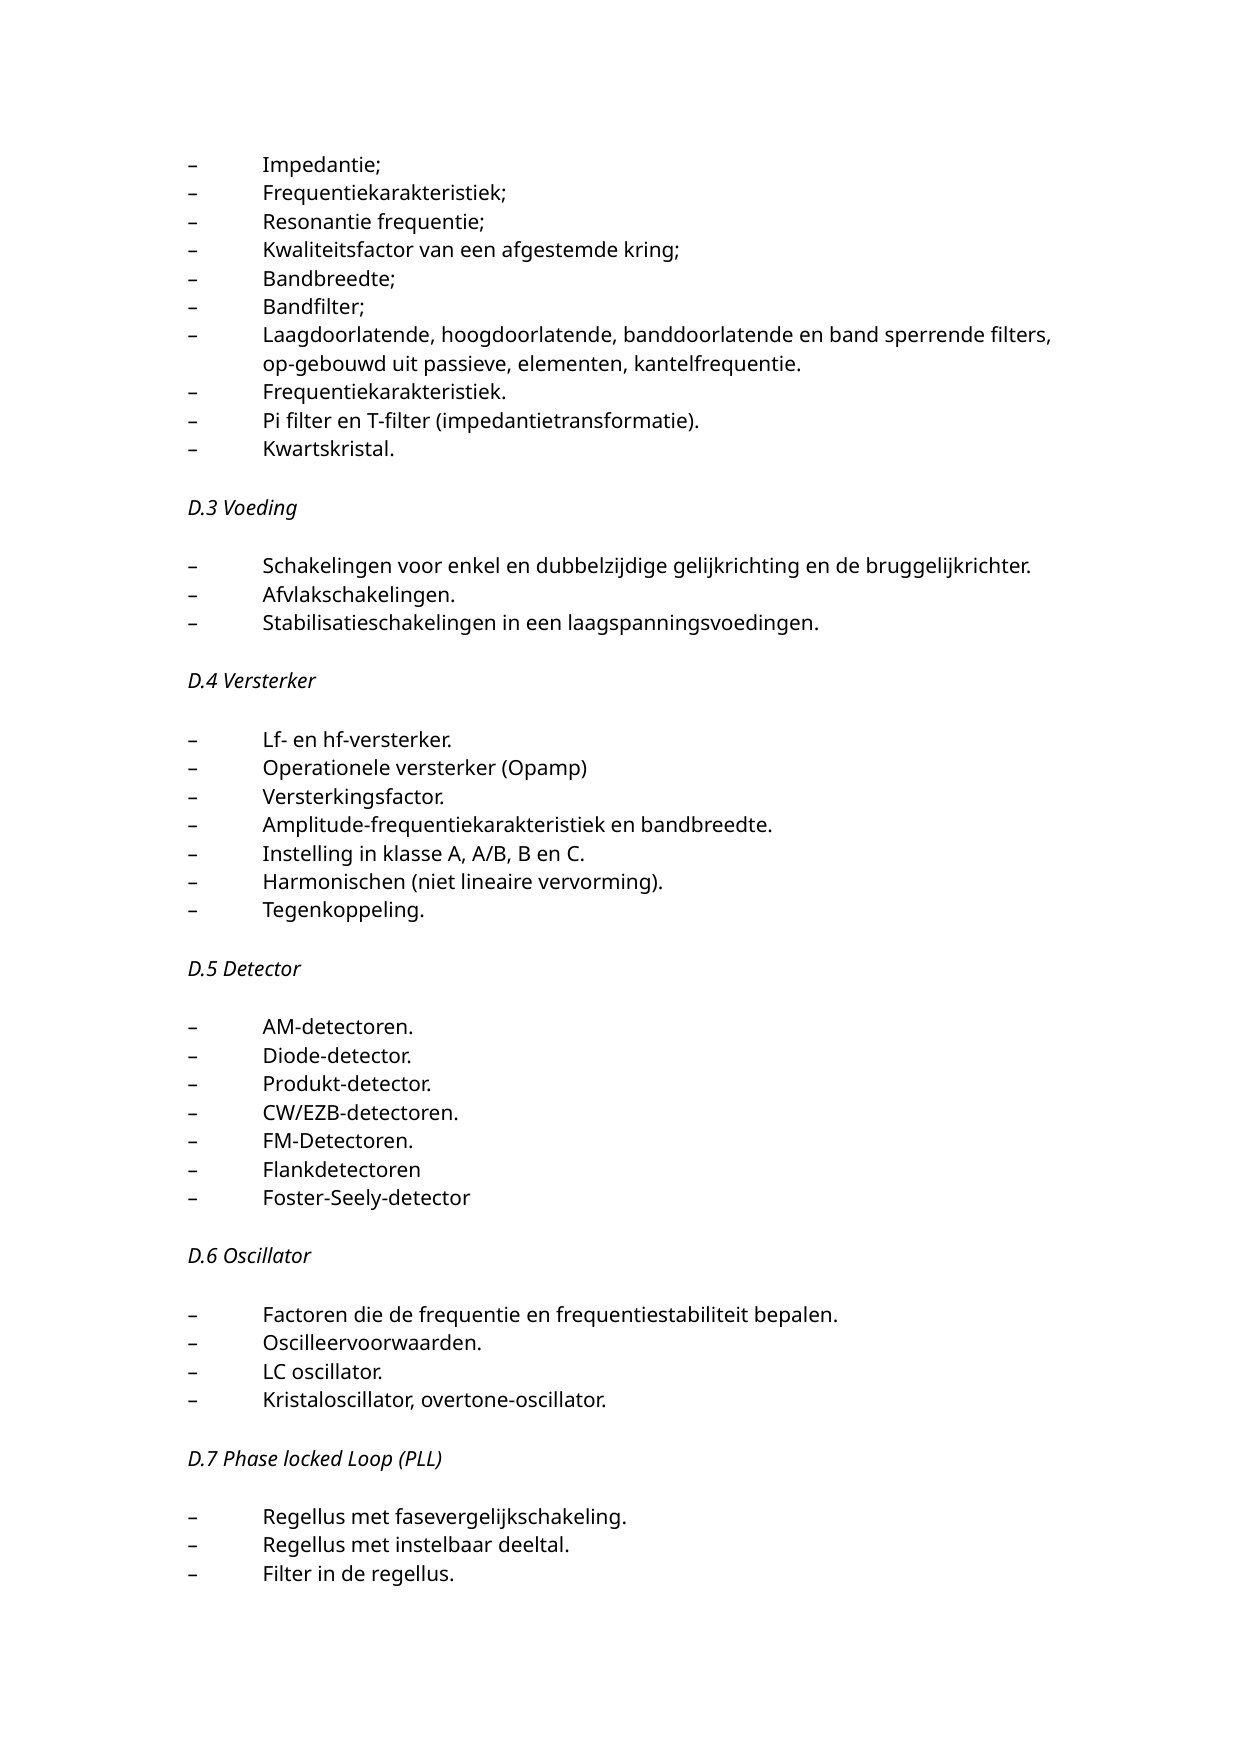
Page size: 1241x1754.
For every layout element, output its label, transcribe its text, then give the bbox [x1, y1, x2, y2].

list Amplitude-frequentiekarakteristiek en bandbreedte. [187, 810, 1053, 839]
list Oscilleervoorwaarden. [187, 1328, 1053, 1357]
list Tegenkoppeling. [187, 896, 1053, 924]
list Versterkingsfactor. [187, 782, 1053, 810]
list Lf- en hf-versterker. [187, 725, 1053, 753]
list Operationele versterker (Opamp) [187, 753, 1053, 782]
list Afvlakschakelingen. [187, 580, 1053, 608]
text D.5 Detector [187, 954, 1053, 982]
list FM-Detectoren. [187, 1126, 1053, 1155]
list Frequentiekarakteristiek. [187, 377, 1053, 406]
text D.4 Versterker [187, 667, 1053, 695]
list Filter in de regellus. [187, 1559, 1053, 1587]
list Instelling in klasse A, A/B, B en C. [187, 839, 1053, 867]
list Bandfilter; [187, 292, 1053, 321]
list Harmonischen (niet lineaire vervorming). [187, 867, 1053, 896]
list Regellus met instelbaar deeltal. [187, 1531, 1053, 1559]
text D.7 Phase locked Loop (PLL) [187, 1444, 1053, 1472]
text D.6 Oscillator [187, 1242, 1053, 1270]
list Bandbreedte; [187, 264, 1053, 292]
list Kristaloscillator, overtone-oscillator. [187, 1385, 1053, 1414]
list LC oscillator. [187, 1357, 1053, 1385]
list Schakelingen voor enkel en dubbelzijdige gelijkrichting en de bruggelijkrichter. [187, 551, 1053, 580]
list Kwartskristal. [187, 434, 1053, 463]
list Flankdetectoren [187, 1155, 1053, 1183]
list Kwaliteitsfactor van een afgestemde kring; [187, 235, 1053, 264]
list Laagdoorlatende, hoogdoorlatende, banddoorlatende en band sperrende filters, op-gebouwd uit passieve, elementen, kantelfrequentie. [187, 321, 1053, 377]
list CW/EZB-detectoren. [187, 1098, 1053, 1126]
list Produkt-detector. [187, 1069, 1053, 1098]
list Regellus met fasevergelijkschakeling. [187, 1502, 1053, 1531]
list Foster-Seely-detector [187, 1183, 1053, 1212]
list Resonantie frequentie; [187, 207, 1053, 235]
list Frequentiekarakteristiek; [187, 178, 1053, 207]
list Diode-detector. [187, 1041, 1053, 1069]
list Pi filter en T-filter (impedantietransformatie). [187, 406, 1053, 434]
text D.3 Voeding [187, 493, 1053, 521]
list Impedantie; [187, 150, 1053, 178]
list Factoren die de frequentie en frequentiestabiliteit bepalen. [187, 1300, 1053, 1328]
list Stabilisatieschakelingen in een laagspanningsvoedingen. [187, 608, 1053, 637]
list AM-detectoren. [187, 1012, 1053, 1041]
